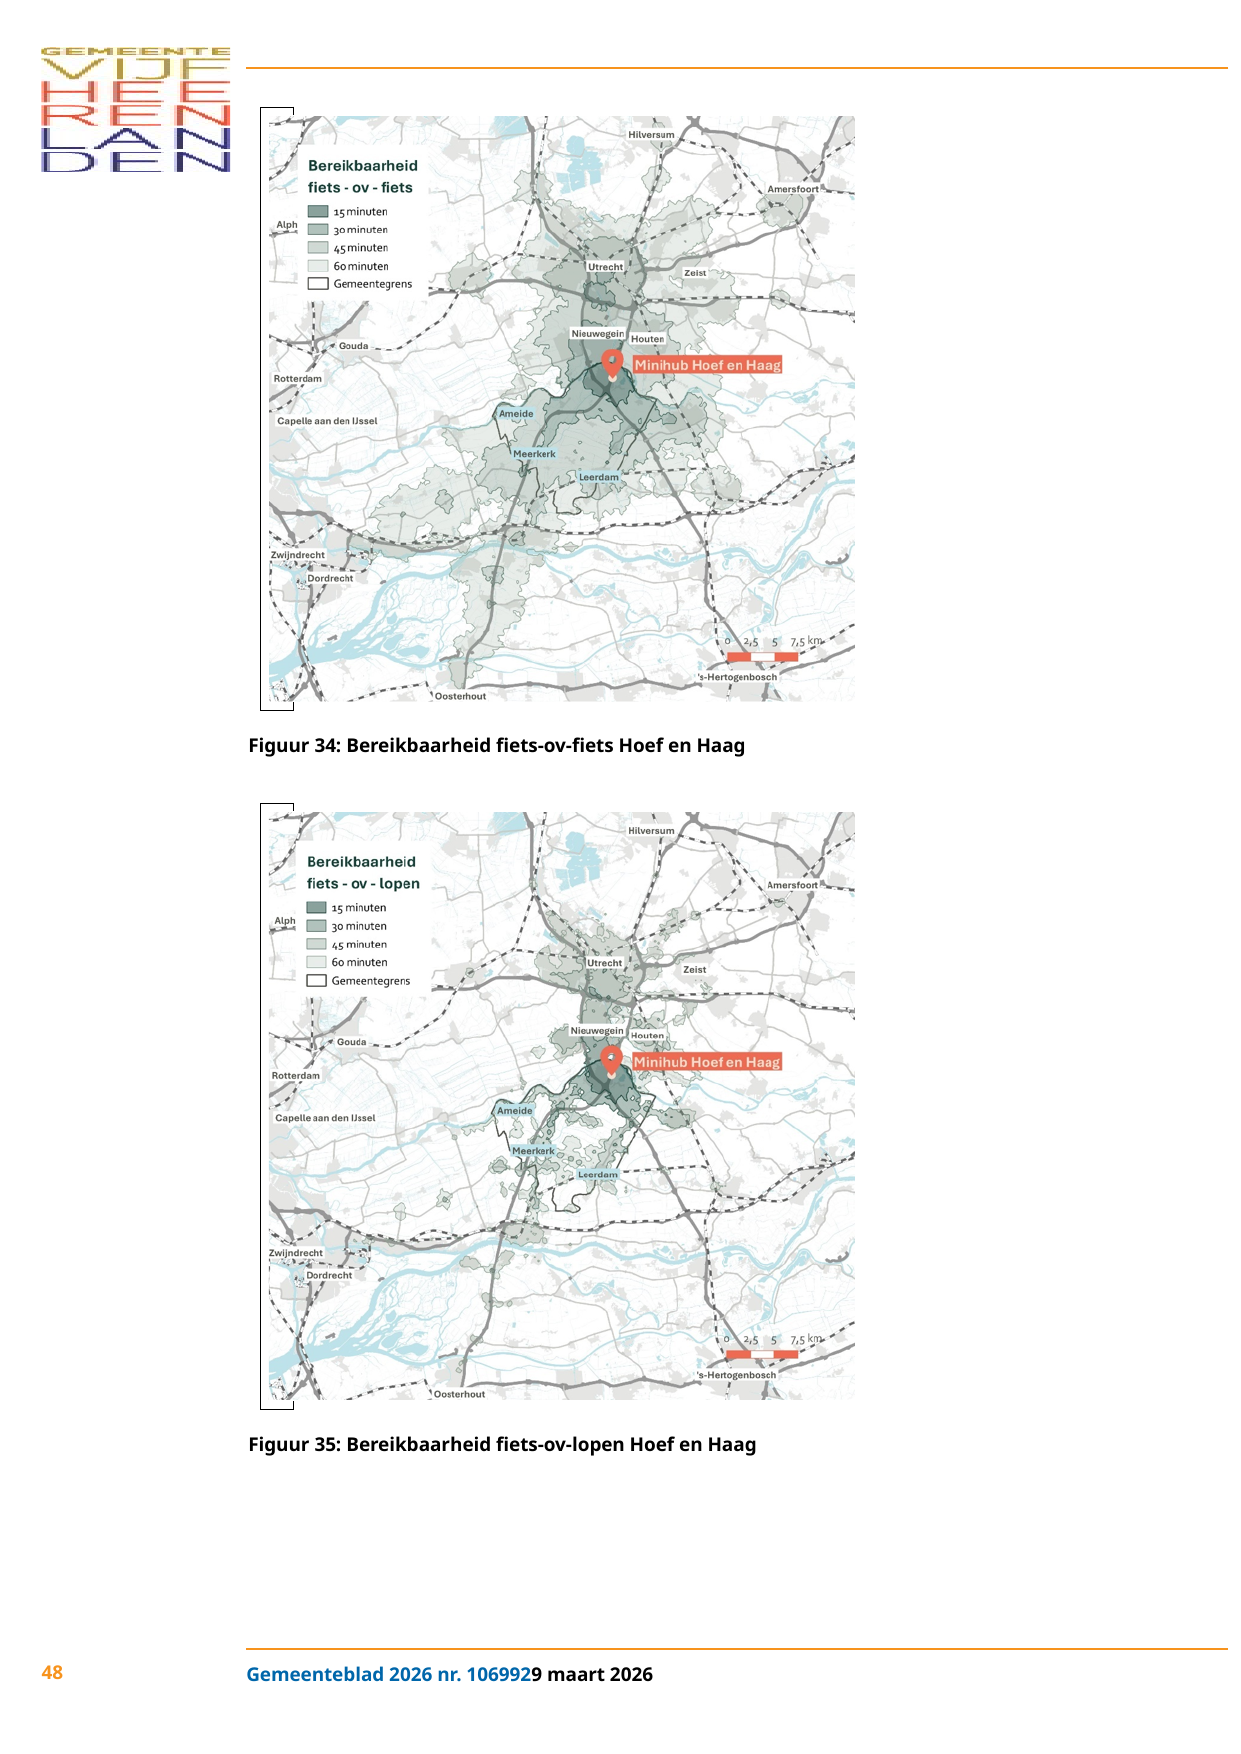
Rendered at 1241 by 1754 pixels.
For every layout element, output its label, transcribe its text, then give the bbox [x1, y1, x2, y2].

picture [41, 47, 231, 172]
text Figuur 35: Bereikbaarheid fiets-ov-lopen Hoef en Haag [248, 1431, 1152, 1457]
picture [268, 811, 860, 1401]
picture [268, 115, 860, 702]
text Figuur 34: Bereikbaarheid fiets-ov-fiets Hoef en Haag [248, 732, 1152, 757]
